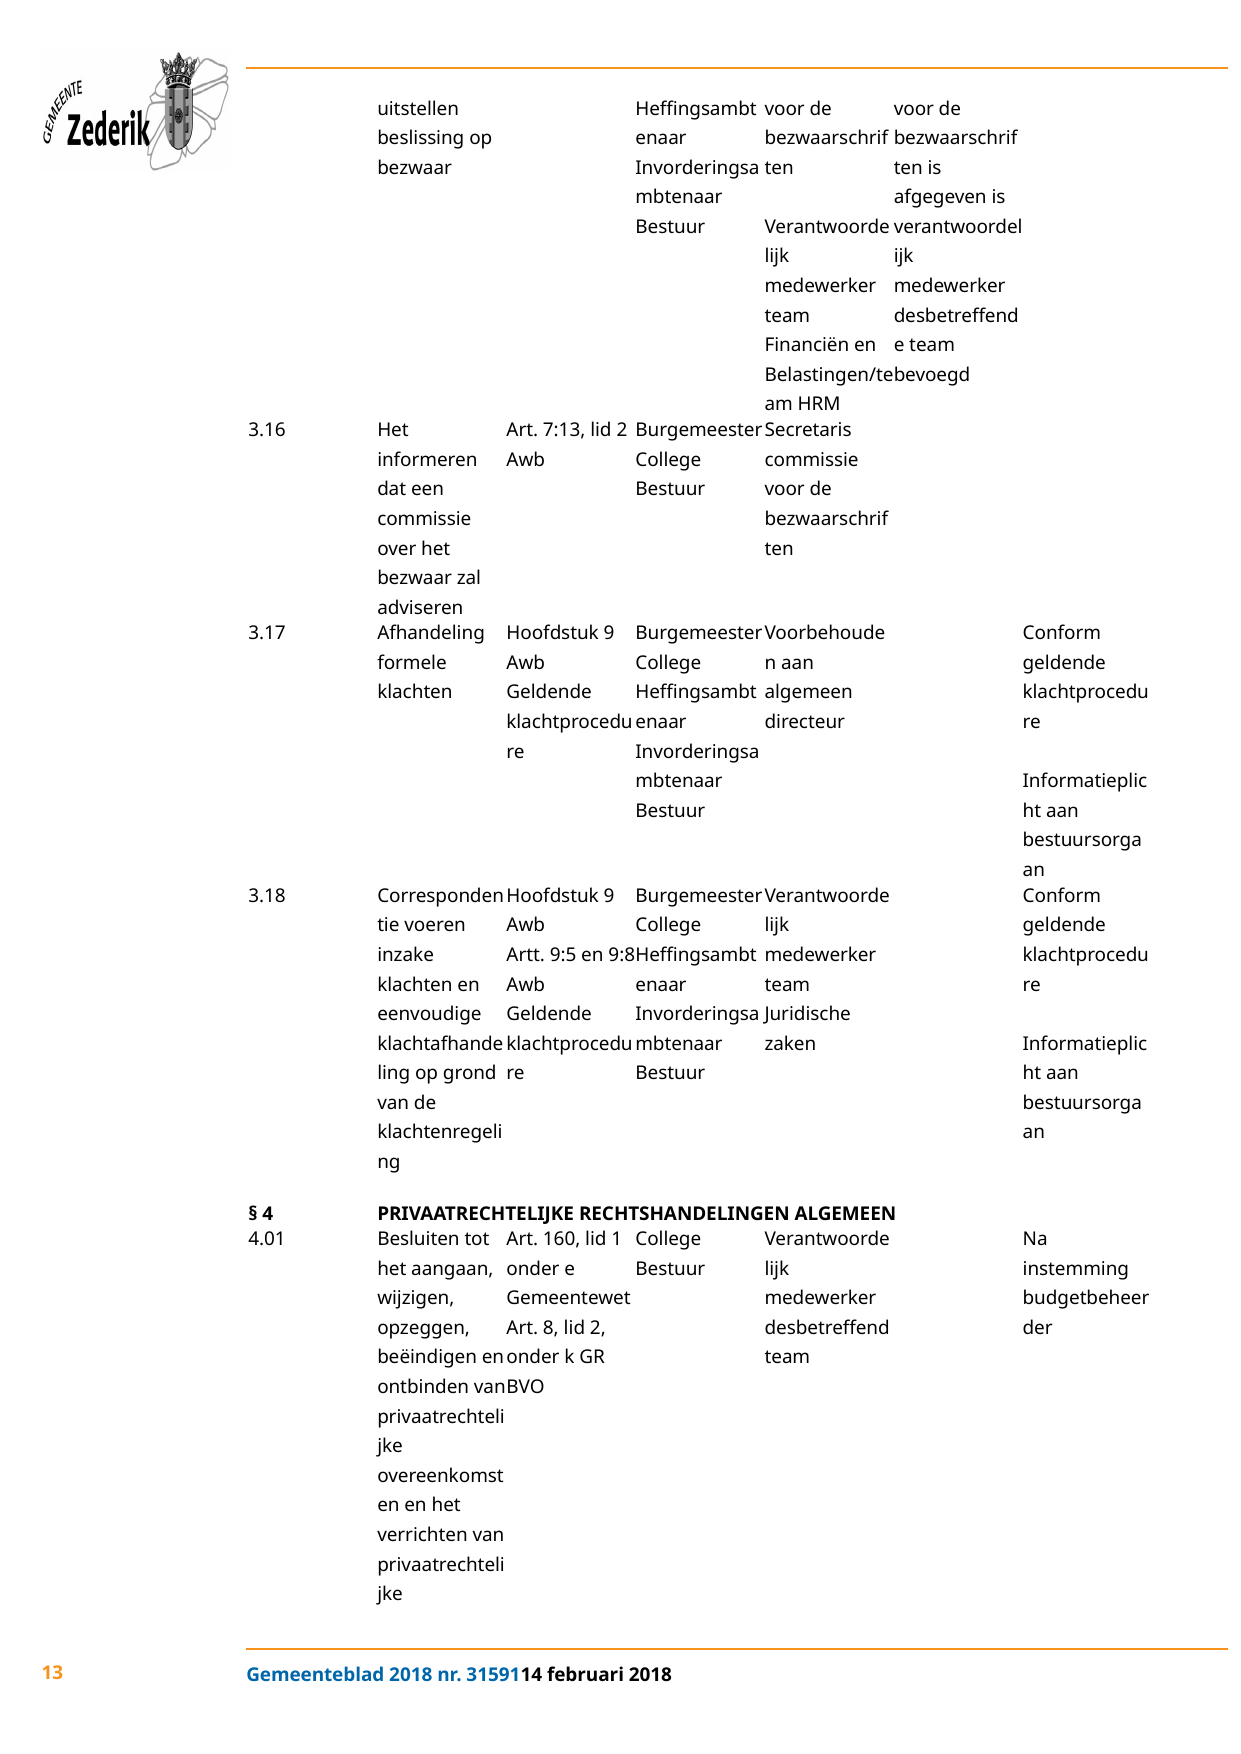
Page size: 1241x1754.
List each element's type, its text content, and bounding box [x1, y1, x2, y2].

table_cell Art. 7:13, lid 2 Awb [506, 416, 635, 619]
table_cell [248, 1174, 377, 1200]
table_cell Burgemeester College Bestuur [635, 416, 764, 619]
table_cell Afhandeling formele klachten [377, 620, 506, 882]
table_cell [1023, 1174, 1152, 1200]
table_cell § 4 [248, 1200, 377, 1225]
table_cell Conform geldende klachtprocedure Informatieplicht aan bestuursorgaan [1023, 620, 1152, 882]
table_cell [894, 620, 1022, 882]
table_cell Art. 160, lid 1 onder e Gemeentewet Art. 8, lid 2, onder k GR BVO [506, 1225, 635, 1606]
table_cell Besluiten tot het aangaan, wijzigen, opzeggen, beëindigen en ontbinden van privaatrechtelijke overeenkomsten en het verrichten van privaatrechtelijke [377, 1225, 506, 1606]
table_cell [894, 416, 1022, 619]
table_cell PRIVAATRECHTELIJKE RECHTSHANDELINGEN ALGEMEEN [377, 1200, 1152, 1225]
table_cell Burgemeester College Heffingsambtenaar Invorderingsambtenaar Bestuur [635, 620, 764, 882]
table_cell voor de bezwaarschriften Verantwoordelijk medewerker team Financiën en Belastingen/team HRM [764, 95, 893, 416]
table_cell Na instemming budgetbeheerder [1023, 1225, 1152, 1606]
table_cell College Bestuur [635, 1225, 764, 1606]
table_cell Voorbehouden aan algemeen directeur [764, 620, 893, 882]
table_cell [1023, 416, 1152, 619]
table_cell 3.18 [248, 882, 377, 1174]
table_cell [1023, 95, 1152, 416]
table_cell Hoofdstuk 9 Awb Artt. 9:5 en 9:8 Awb Geldende klachtprocedure [506, 882, 635, 1174]
table_cell uitstellen beslissing op bezwaar [377, 95, 506, 416]
picture [41, 47, 231, 172]
table_cell 3.17 [248, 620, 377, 882]
table_cell Conform geldende klachtprocedure Informatieplicht aan bestuursorgaan [1023, 882, 1152, 1174]
table_cell [635, 1174, 764, 1200]
table_cell [894, 1174, 1022, 1200]
table_cell Het informeren dat een commissie over het bezwaar zal adviseren [377, 416, 506, 619]
table_cell [506, 1174, 635, 1200]
table_cell [248, 95, 377, 416]
table_cell 4.01 [248, 1225, 377, 1606]
table_cell Hoofdstuk 9 Awb Geldende klachtprocedure [506, 620, 635, 882]
table_cell Verantwoordelijk medewerker desbetreffend team [764, 1225, 893, 1606]
table_cell Heffingsambtenaar Invorderingsambtenaar Bestuur [635, 95, 764, 416]
table_cell Correspondentie voeren inzake klachten en eenvoudige klachtafhandeling op grond van de klachtenregeling [377, 882, 506, 1174]
table_cell Secretaris commissie voor de bezwaarschriften [764, 416, 893, 619]
table_cell [764, 1174, 893, 1200]
table_cell 3.16 [248, 416, 377, 619]
table_cell [894, 1225, 1022, 1606]
table_cell [894, 882, 1022, 1174]
table_cell [506, 95, 635, 416]
table_cell voor de bezwaarschriften is afgegeven is verantwoordelijk medewerker desbetreffende team bevoegd [894, 95, 1022, 416]
table_cell Burgemeester College Heffingsambtenaar Invorderingsambtenaar Bestuur [635, 882, 764, 1174]
table_cell [377, 1174, 506, 1200]
table_cell Verantwoordelijk medewerker team Juridische zaken [764, 882, 893, 1174]
